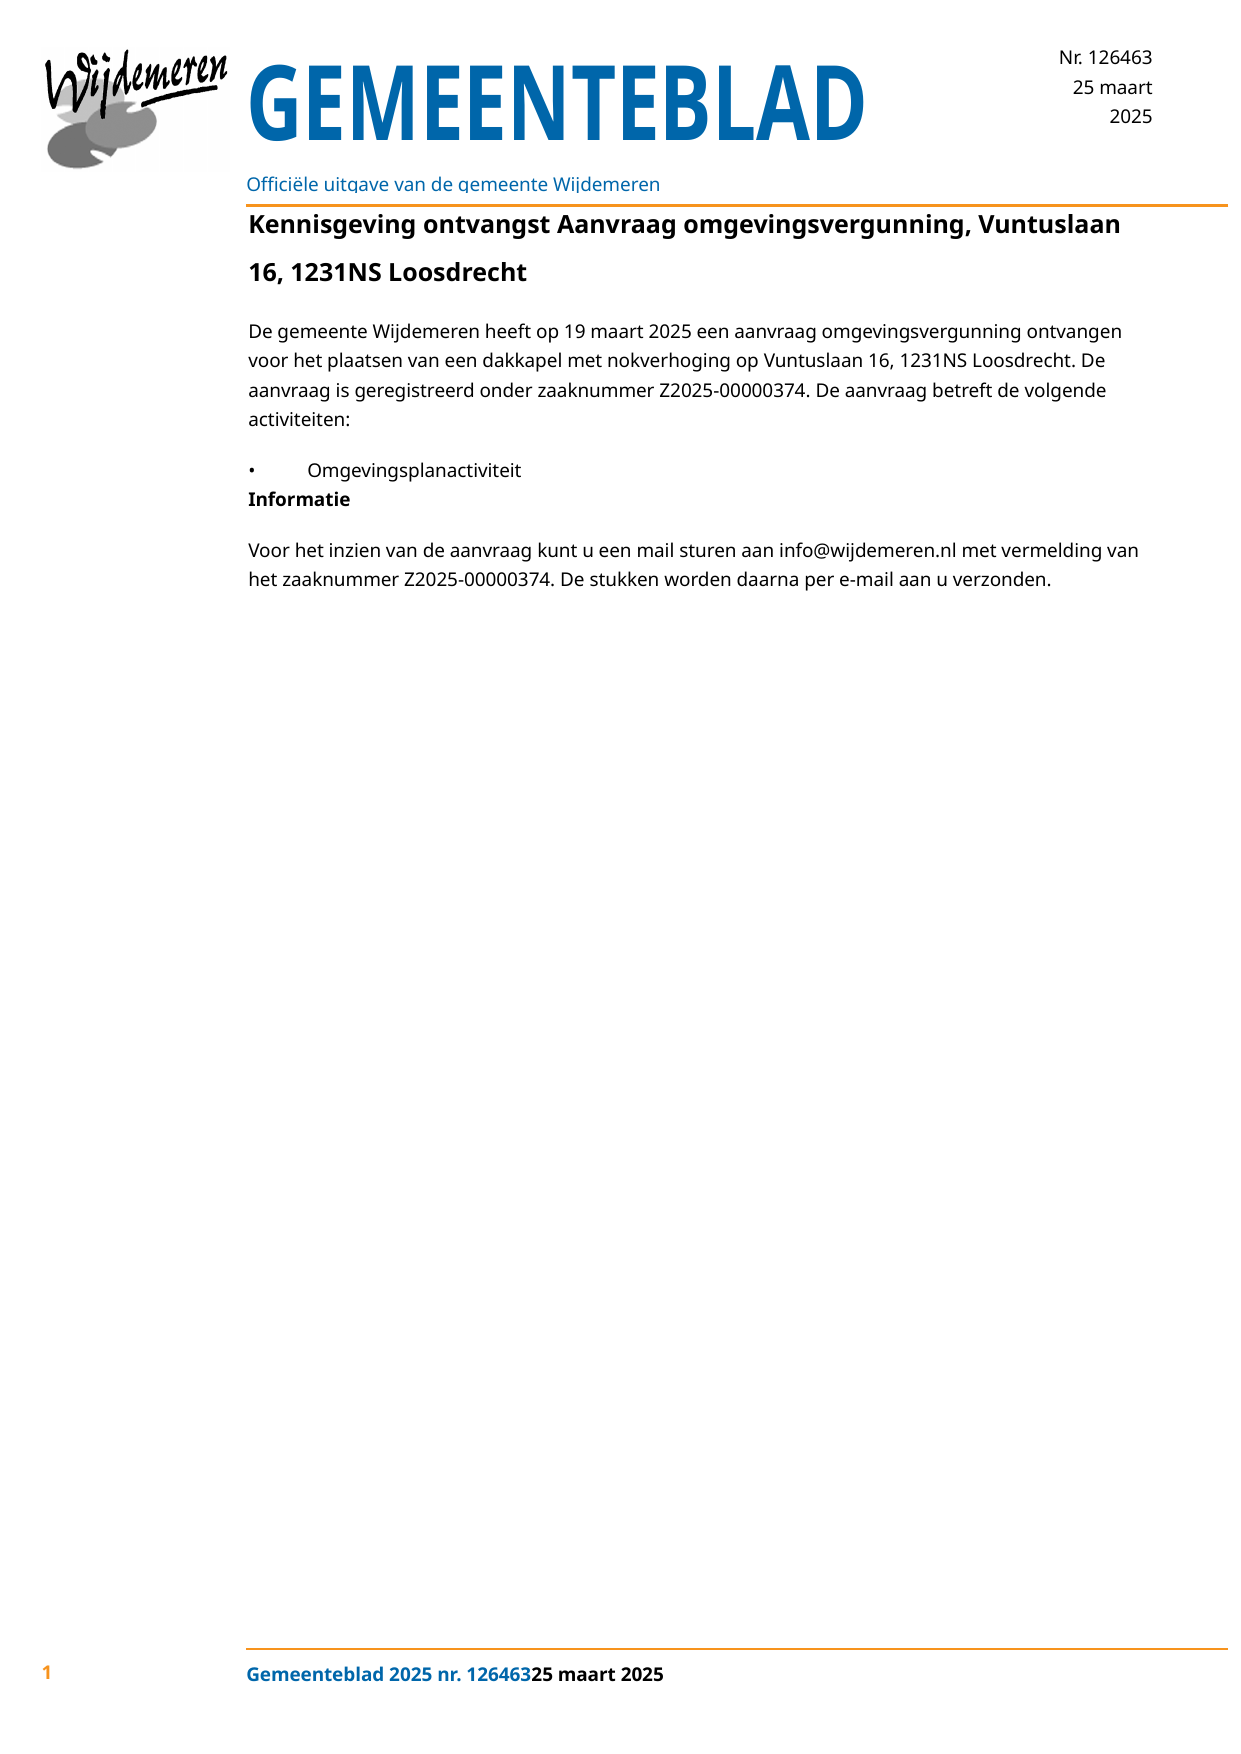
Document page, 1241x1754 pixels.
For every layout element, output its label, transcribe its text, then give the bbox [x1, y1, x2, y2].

picture [41, 47, 231, 172]
text Kennisgeving ontvangst Aanvraag omgevingsvergunning, Vuntuslaan 16, 1231NS Loosdrecht [248, 207, 1152, 288]
text Voor het inzien van de aanvraag kunt u een mail sturen aan info@wijdemeren.nl met vermelding van het zaaknummer Z2025-00000374. De stukken worden daarna per e-mail aan u verzonden. [248, 537, 1152, 592]
text Informatie [248, 487, 1152, 512]
list Omgevingsplanactiviteit [248, 457, 1152, 483]
text De gemeente Wijdemeren heeft op 19 maart 2025 een aanvraag omgevingsvergunning ontvangen voor het plaatsen van een dakkapel met nokverhoging op Vuntuslaan 16, 1231NS Loosdrecht. De aanvraag is geregistreerd onder zaaknummer Z2025-00000374. De aanvraag betreft de volgende activiteiten: [248, 318, 1152, 432]
